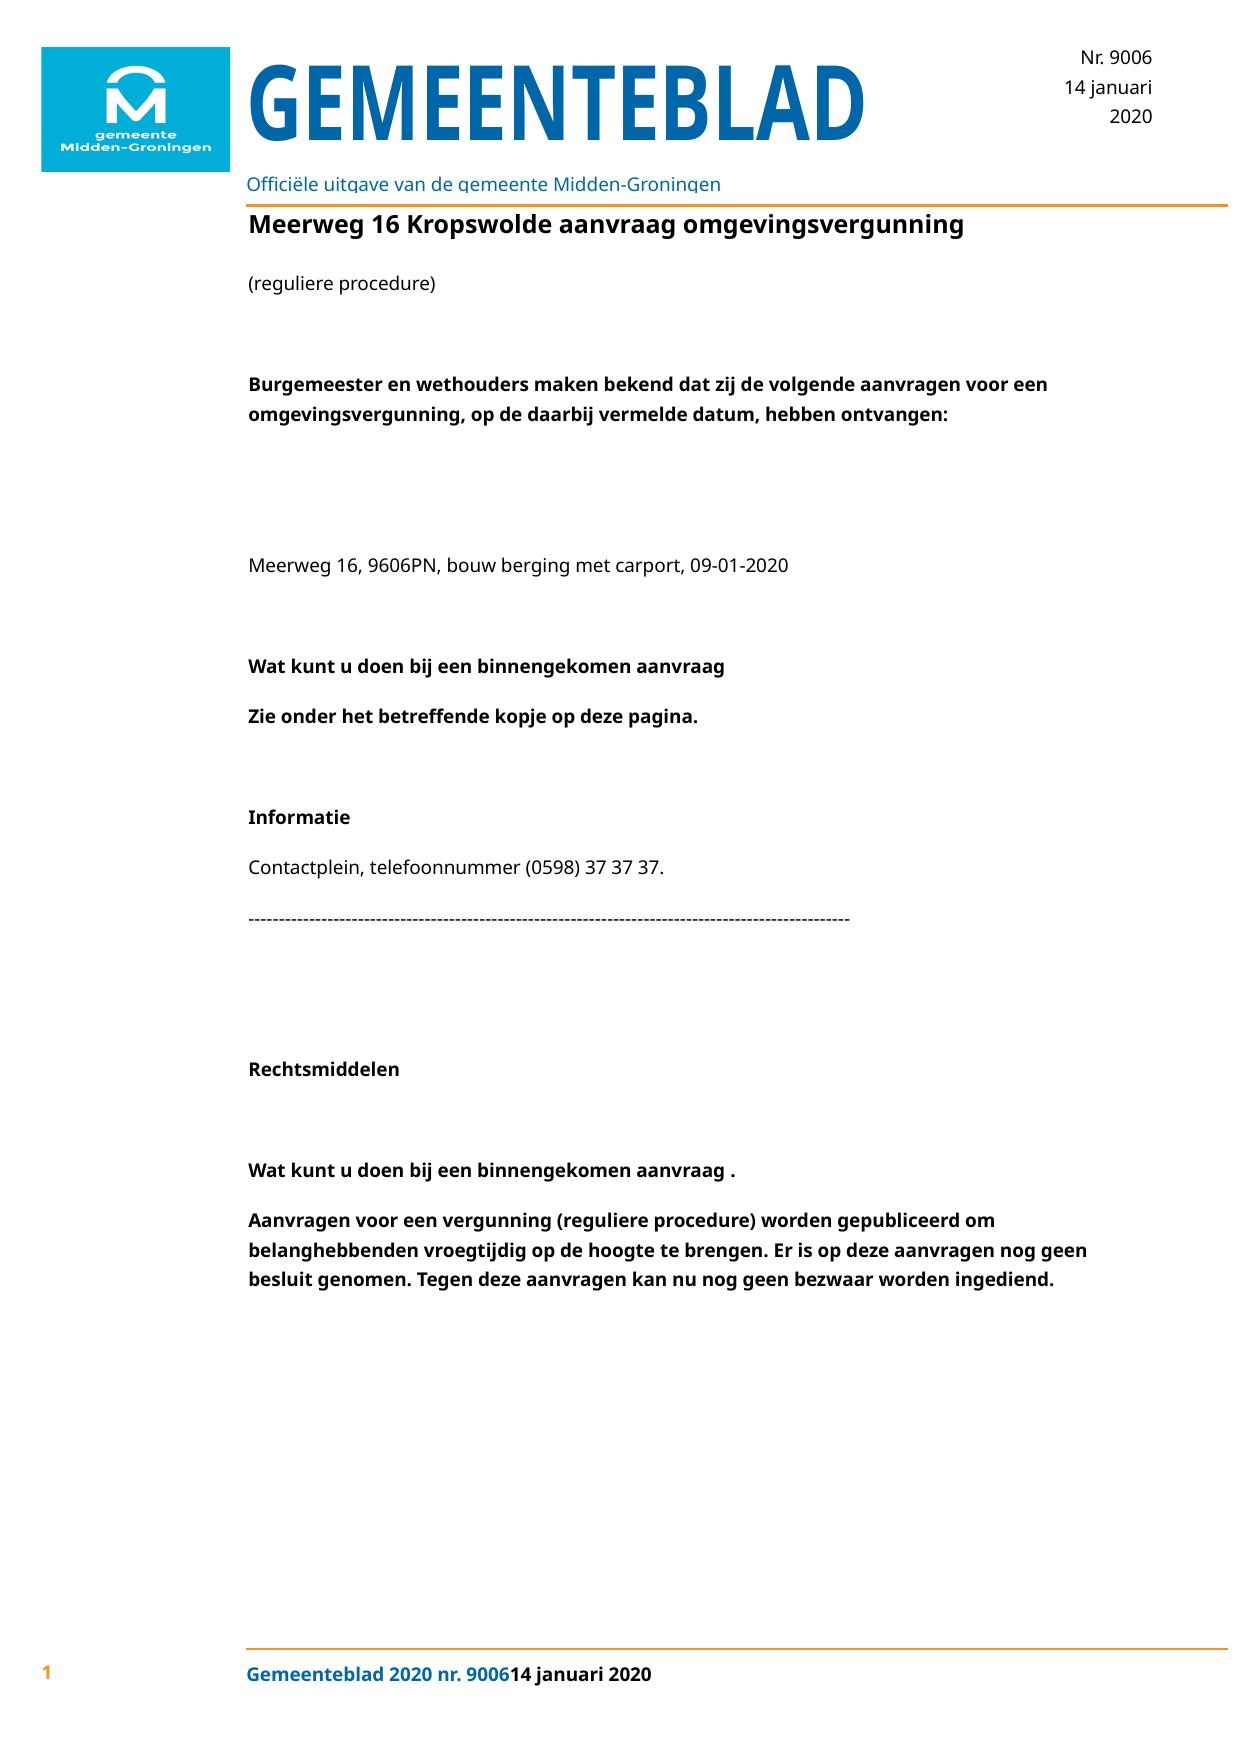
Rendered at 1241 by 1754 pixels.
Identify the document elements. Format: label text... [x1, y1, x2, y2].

text Zie onder het betreffende kopje op deze pagina. [248, 703, 1152, 729]
text Meerweg 16 Kropswolde aanvraag omgevingsvergunning [248, 207, 1152, 241]
picture [107, 89, 165, 122]
text Rechtsmiddelen [248, 1056, 1152, 1082]
picture [108, 66, 164, 82]
text Meerweg 16, 9606PN, bouw berging met carport, 09-01-2020 [248, 552, 1152, 578]
text Aanvragen voor een vergunning (reguliere procedure) worden gepubliceerd om belanghebbenden vroegtijdig op de hoogte te brengen. Er is op deze aanvragen nog geen besluit genomen. Tegen deze aanvragen kan nu nog geen bezwaar worden ingediend. [248, 1207, 1152, 1292]
text Wat kunt u doen bij een binnengekomen aanvraag . [248, 1157, 1152, 1183]
text Contactplein, telefoonnummer (0598) 37 37 37. [248, 854, 1152, 880]
picture [184, 146, 190, 153]
text --------------------------------------------------------------------------------------------------- [248, 905, 1152, 931]
text Informatie [248, 804, 1152, 830]
text (reguliere procedure) [248, 270, 1152, 296]
text Wat kunt u doen bij een binnengekomen aanvraag [248, 653, 1152, 678]
text Burgemeester en wethouders maken bekend dat zij de volgende aanvragen voor een omgevingsvergunning, op de daarbij vermelde datum, hebben ontvangen: [248, 371, 1152, 426]
